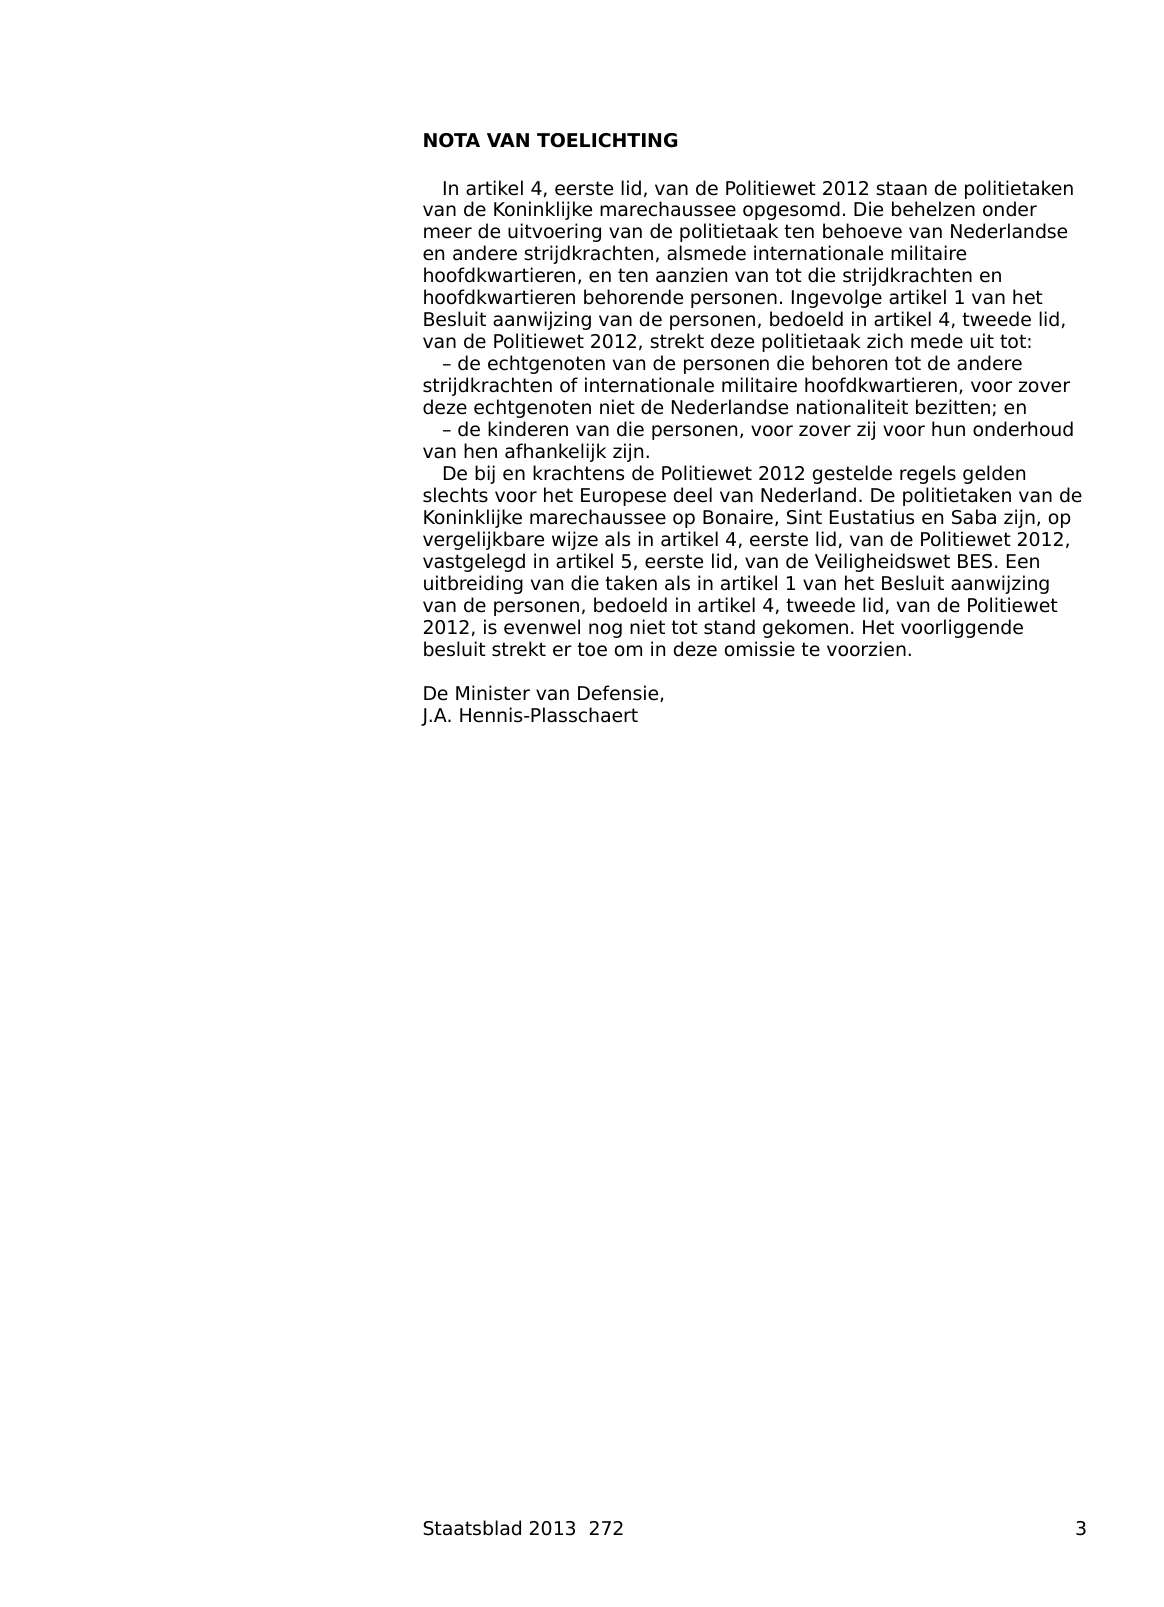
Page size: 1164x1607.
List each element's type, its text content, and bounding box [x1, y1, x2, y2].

text De bij en krachtens de Politiewet 2012 gestelde regels gelden slechts voor het Europese deel van Nederland. De politietaken van de Koninklijke marechaussee op Bonaire, Sint Eustatius en Saba zijn, op vergelijkbare wijze als in artikel 4, eerste lid, van de Politiewet 2012, vastgelegd in artikel 5, eerste lid, van de Veiligheidswet BES. Een uitbreiding van die taken als in artikel 1 van het Besluit aanwijzing van de personen, bedoeld in artikel 4, tweede lid, van de Politiewet 2012, is evenwel nog niet tot stand gekomen. Het voorliggende besluit strekt er toe om in deze omissie te voorzien. [422, 463, 1087, 661]
text – de echtgenoten van de personen die behoren tot de andere strijdkrachten of internationale militaire hoofdkwartieren, voor zover deze echtgenoten niet de Nederlandse nationaliteit bezitten; en [422, 353, 1087, 419]
subtitle NOTA VAN TOELICHTING [422, 130, 1087, 152]
text In artikel 4, eerste lid, van de Politiewet 2012 staan de politietaken van de Koninklijke marechaussee opgesomd. Die behelzen onder meer de uitvoering van de politietaak ten behoeve van Nederlandse en andere strijdkrachten, alsmede internationale militaire hoofdkwartieren, en ten aanzien van tot die strijdkrachten en hoofdkwartieren behorende personen. Ingevolge artikel 1 van het Besluit aanwijzing van de personen, bedoeld in artikel 4, tweede lid, van de Politiewet 2012, strekt deze politietaak zich mede uit tot: [422, 177, 1087, 353]
text – de kinderen van die personen, voor zover zij voor hun onderhoud van hen afhankelijk zijn. [422, 419, 1087, 463]
text De Minister van Defensie, J.A. Hennis-Plasschaert [422, 683, 1087, 727]
